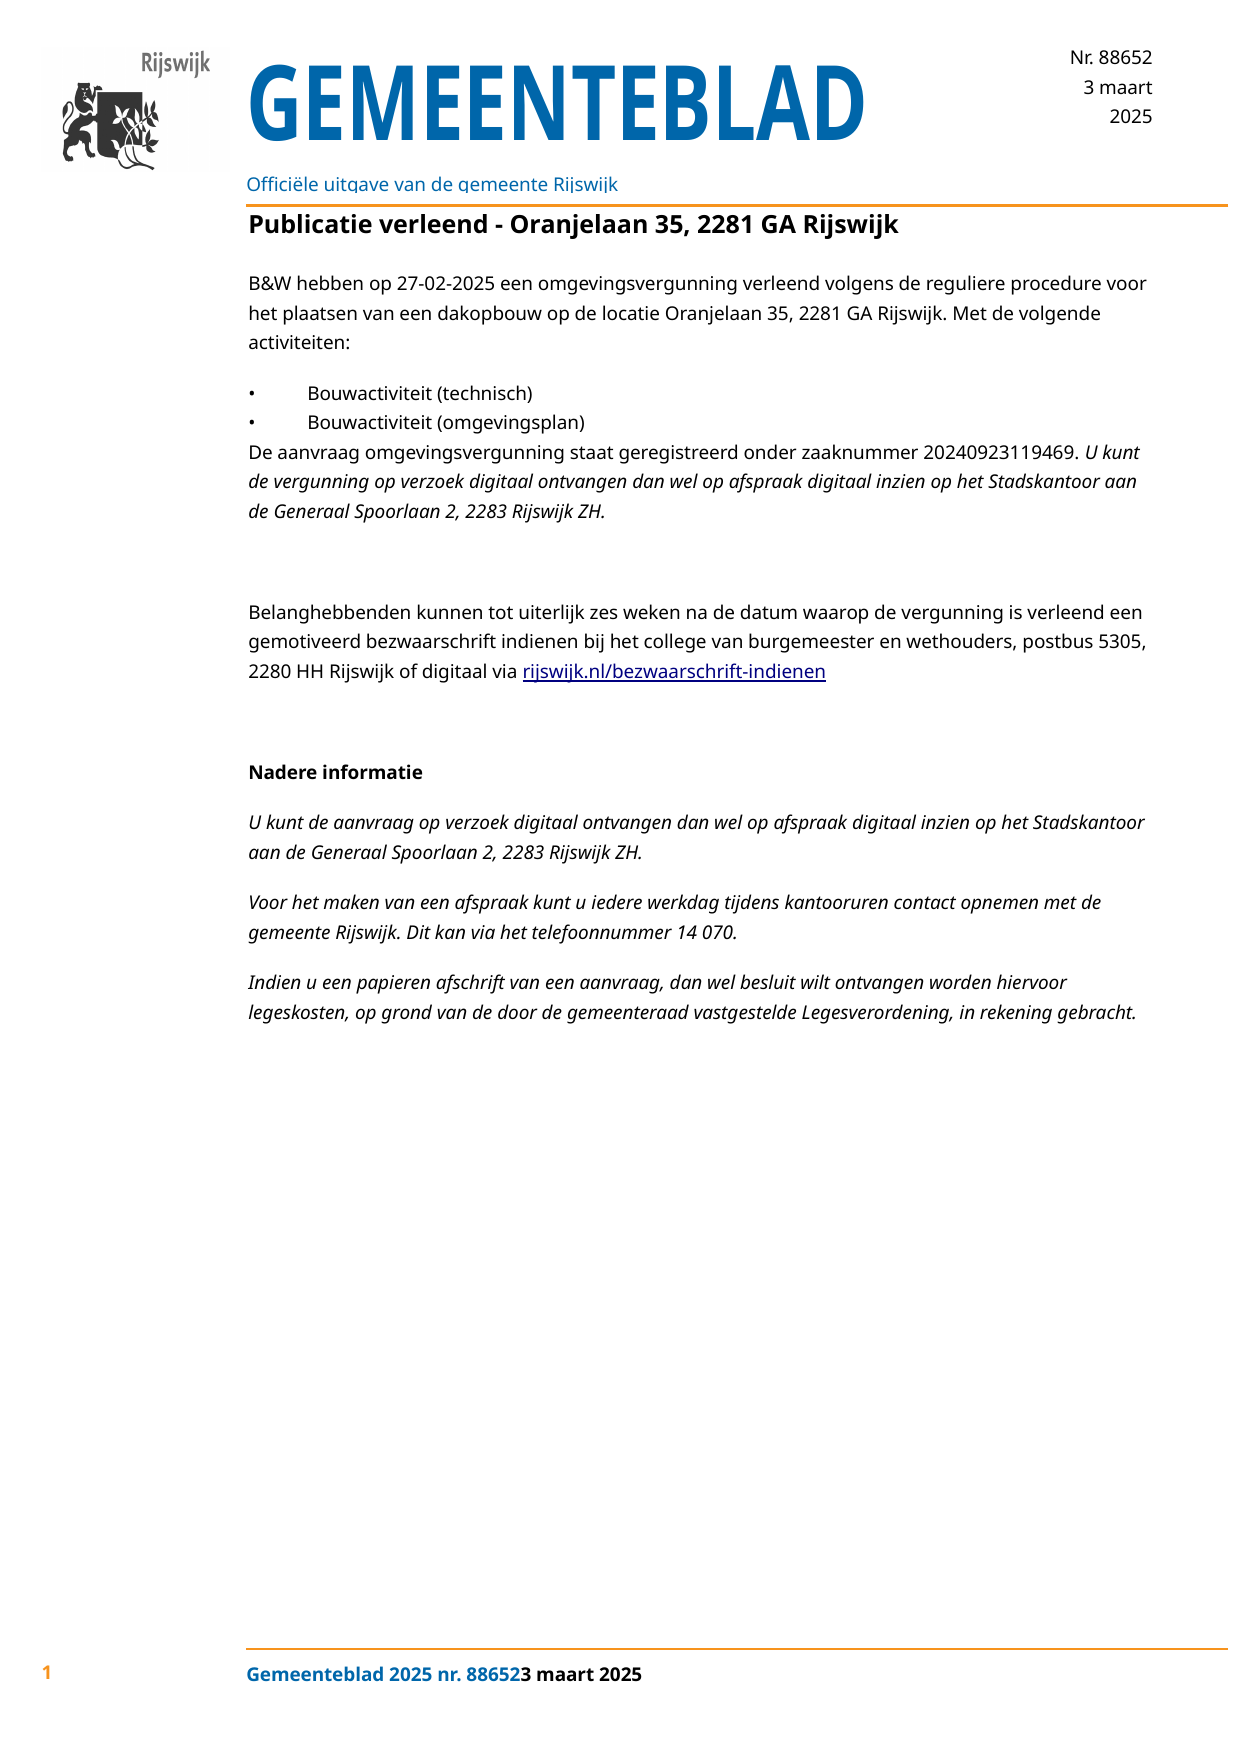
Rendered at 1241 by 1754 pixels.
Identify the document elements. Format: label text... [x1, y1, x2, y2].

text Indien u een papieren afschrift van een aanvraag, dan wel besluit wilt ontvangen worden hiervoor legeskosten, op grond van de door de gemeenteraad vastgestelde Legesverordening, in rekening gebracht. [248, 969, 1152, 1025]
list Bouwactiviteit (technisch) [248, 380, 1152, 406]
picture [41, 47, 231, 172]
text Nadere informatie [248, 759, 1152, 785]
list Bouwactiviteit (omgevingsplan) [248, 409, 1152, 435]
text U kunt de aanvraag op verzoek digitaal ontvangen dan wel op afspraak digitaal inzien op het Stadskantoor aan de Generaal Spoorlaan 2, 2283 Rijswijk ZH. [248, 809, 1152, 865]
text Publicatie verleend - Oranjelaan 35, 2281 GA Rijswijk [248, 207, 1152, 241]
text B&W hebben op 27-02-2025 een omgevingsvergunning verleend volgens de reguliere procedure voor het plaatsen van een dakopbouw op de locatie Oranjelaan 35, 2281 GA Rijswijk. Met de volgende activiteiten: [248, 270, 1152, 355]
text Belanghebbenden kunnen tot uiterlijk zes weken na de datum waarop de vergunning is verleend een gemotiveerd bezwaarschrift indienen bij het college van burgemeester en wethouders, postbus 5305, 2280 HH Rijswijk of digitaal via rijswijk.nl/bezwaarschrift-indienen [248, 599, 1152, 684]
text Voor het maken van een afspraak kunt u iedere werkdag tijdens kantooruren contact opnemen met de gemeente Rijswijk. Dit kan via het telefoonnummer 14 070. [248, 889, 1152, 945]
text De aanvraag omgevingsvergunning staat geregistreerd onder zaaknummer 20240923119469. U kunt de vergunning op verzoek digitaal ontvangen dan wel op afspraak digitaal inzien op het Stadskantoor aan de Generaal Spoorlaan 2, 2283 Rijswijk ZH. [248, 439, 1152, 524]
